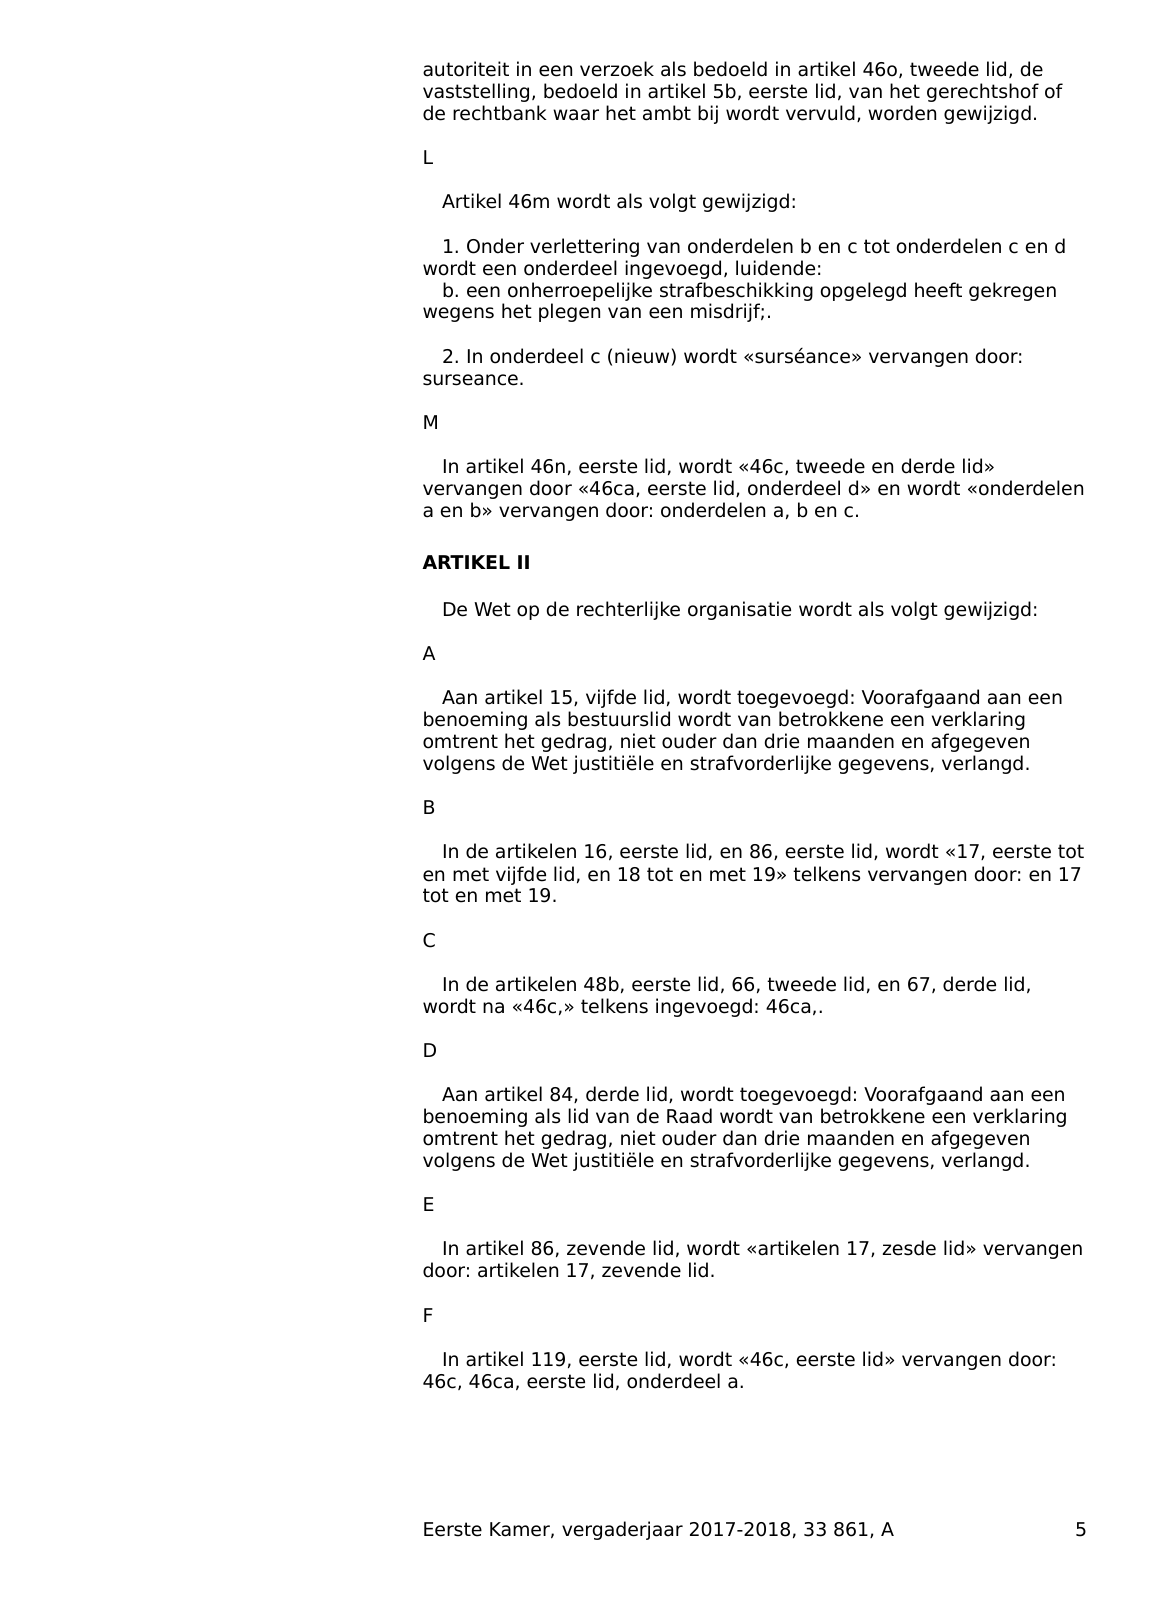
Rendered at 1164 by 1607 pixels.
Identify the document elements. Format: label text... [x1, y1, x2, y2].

text M [422, 412, 1087, 434]
subtitle ARTIKEL II [422, 552, 1087, 574]
text Aan artikel 15, vijfde lid, wordt toegevoegd: Voorafgaand aan een benoeming als bestuurslid wordt van betrokkene een verklaring omtrent het gedrag, niet ouder dan drie maanden en afgegeven volgens de Wet justitiële en strafvorderlijke gegevens, verlangd. [422, 687, 1087, 775]
text In de artikelen 48b, eerste lid, 66, tweede lid, en 67, derde lid, wordt na «46c,» telkens ingevoegd: 46ca,. [422, 974, 1087, 1018]
text Aan artikel 84, derde lid, wordt toegevoegd: Voorafgaand aan een benoeming als lid van de Raad wordt van betrokkene een verklaring omtrent het gedrag, niet ouder dan drie maanden en afgegeven volgens de Wet justitiële en strafvorderlijke gegevens, verlangd. [422, 1084, 1087, 1172]
text Artikel 46m wordt als volgt gewijzigd: [422, 191, 1087, 213]
text In artikel 46n, eerste lid, wordt «46c, tweede en derde lid» vervangen door «46ca, eerste lid, onderdeel d» en wordt «onderdelen a en b» vervangen door: onderdelen a, b en c. [422, 456, 1087, 522]
text L [422, 147, 1087, 169]
text b. een onherroepelijke strafbeschikking opgelegd heeft gekregen wegens het plegen van een misdrijf;. [422, 279, 1087, 323]
text B [422, 797, 1087, 819]
text 1. Onder verlettering van onderdelen b en c tot onderdelen c en d wordt een onderdeel ingevoegd, luidende: [422, 236, 1087, 279]
text In artikel 119, eerste lid, wordt «46c, eerste lid» vervangen door: 46c, 46ca, eerste lid, onderdeel a. [422, 1349, 1087, 1393]
text F [422, 1304, 1087, 1326]
text In de artikelen 16, eerste lid, en 86, eerste lid, wordt «17, eerste tot en met vijfde lid, en 18 tot en met 19» telkens vervangen door: en 17 tot en met 19. [422, 841, 1087, 907]
text D [422, 1040, 1087, 1062]
text De Wet op de rechterlijke organisatie wordt als volgt gewijzigd: [422, 599, 1087, 621]
text A [422, 643, 1087, 665]
text autoriteit in een verzoek als bedoeld in artikel 46o, tweede lid, de vaststelling, bedoeld in artikel 5b, eerste lid, van het gerechtshof of de rechtbank waar het ambt bij wordt vervuld, worden gewijzigd. [422, 59, 1087, 125]
text C [422, 929, 1087, 952]
text In artikel 86, zevende lid, wordt «artikelen 17, zesde lid» vervangen door: artikelen 17, zevende lid. [422, 1238, 1087, 1282]
text E [422, 1194, 1087, 1216]
text 2. In onderdeel c (nieuw) wordt «surséance» vervangen door: surseance. [422, 346, 1087, 389]
